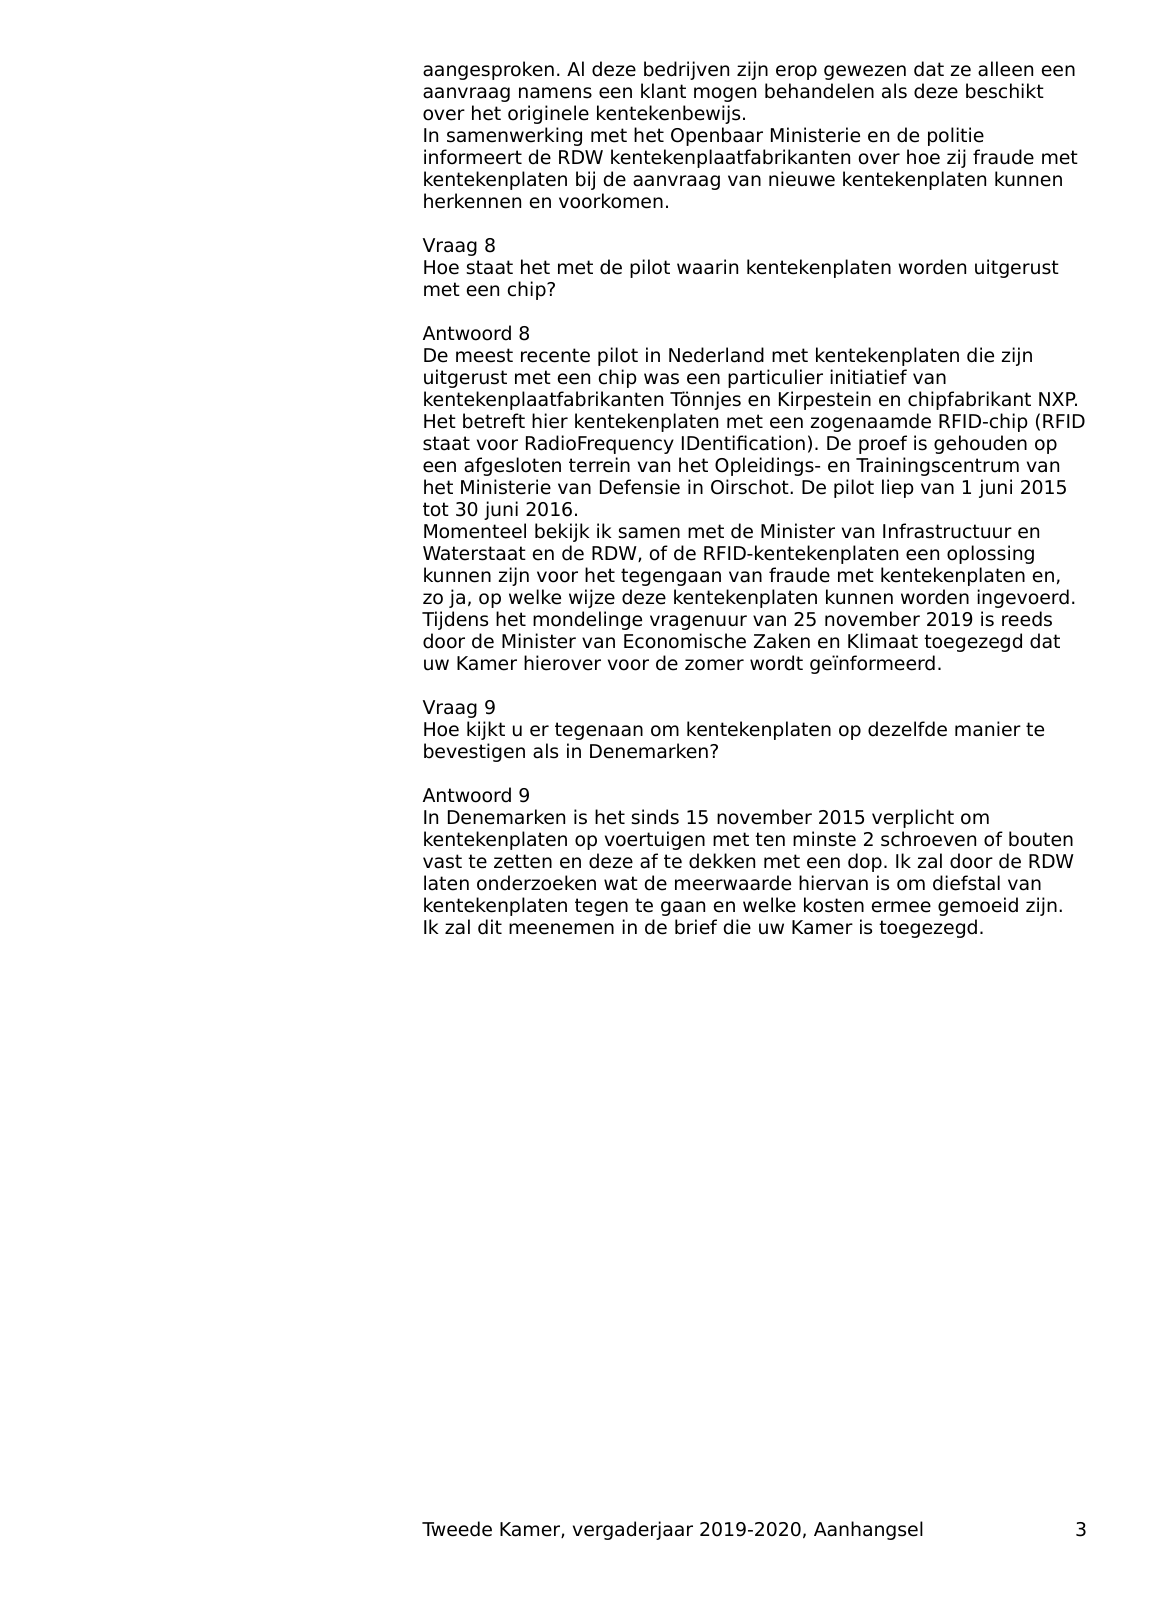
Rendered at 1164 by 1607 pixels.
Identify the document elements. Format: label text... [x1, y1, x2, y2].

text De meest recente pilot in Nederland met kentekenplaten die zijn uitgerust met een chip was een particulier initiatief van kentekenplaatfabrikanten Tönnjes en Kirpestein en chipfabrikant NXP. Het betreft hier kentekenplaten met een zogenaamde RFID-chip (RFID staat voor RadioFrequency IDentification). De proef is gehouden op een afgesloten terrein van het Opleidings- en Trainingscentrum van het Ministerie van Defensie in Oirschot. De pilot liep van 1 juni 2015 tot 30 juni 2016. [422, 345, 1087, 521]
text Momenteel bekijk ik samen met de Minister van Infrastructuur en Waterstaat en de RDW, of de RFID-kentekenplaten een oplossing kunnen zijn voor het tegengaan van fraude met kentekenplaten en, zo ja, op welke wijze deze kentekenplaten kunnen worden ingevoerd. Tijdens het mondelinge vragenuur van 25 november 2019 is reeds door de Minister van Economische Zaken en Klimaat toegezegd dat uw Kamer hierover voor de zomer wordt geïnformeerd. [422, 521, 1087, 675]
text In Denemarken is het sinds 15 november 2015 verplicht om kentekenplaten op voertuigen met ten minste 2 schroeven of bouten vast te zetten en deze af te dekken met een dop. Ik zal door de RDW laten onderzoeken wat de meerwaarde hiervan is om diefstal van kentekenplaten tegen te gaan en welke kosten ermee gemoeid zijn. Ik zal dit meenemen in de brief die uw Kamer is toegezegd. [422, 807, 1087, 939]
text Antwoord 8 [422, 323, 1087, 345]
text Vraag 9 [422, 697, 1087, 719]
text Antwoord 9 [422, 785, 1087, 807]
text In samenwerking met het Openbaar Ministerie en de politie informeert de RDW kentekenplaatfabrikanten over hoe zij fraude met kentekenplaten bij de aanvraag van nieuwe kentekenplaten kunnen herkennen en voorkomen. [422, 125, 1087, 213]
text Hoe kijkt u er tegenaan om kentekenplaten op dezelfde manier te bevestigen als in Denemarken? [422, 719, 1087, 763]
text Vraag 8 [422, 235, 1087, 257]
text Hoe staat het met de pilot waarin kentekenplaten worden uitgerust met een chip? [422, 257, 1087, 301]
text aangesproken. Al deze bedrijven zijn erop gewezen dat ze alleen een aanvraag namens een klant mogen behandelen als deze beschikt over het originele kentekenbewijs. [422, 59, 1087, 125]
